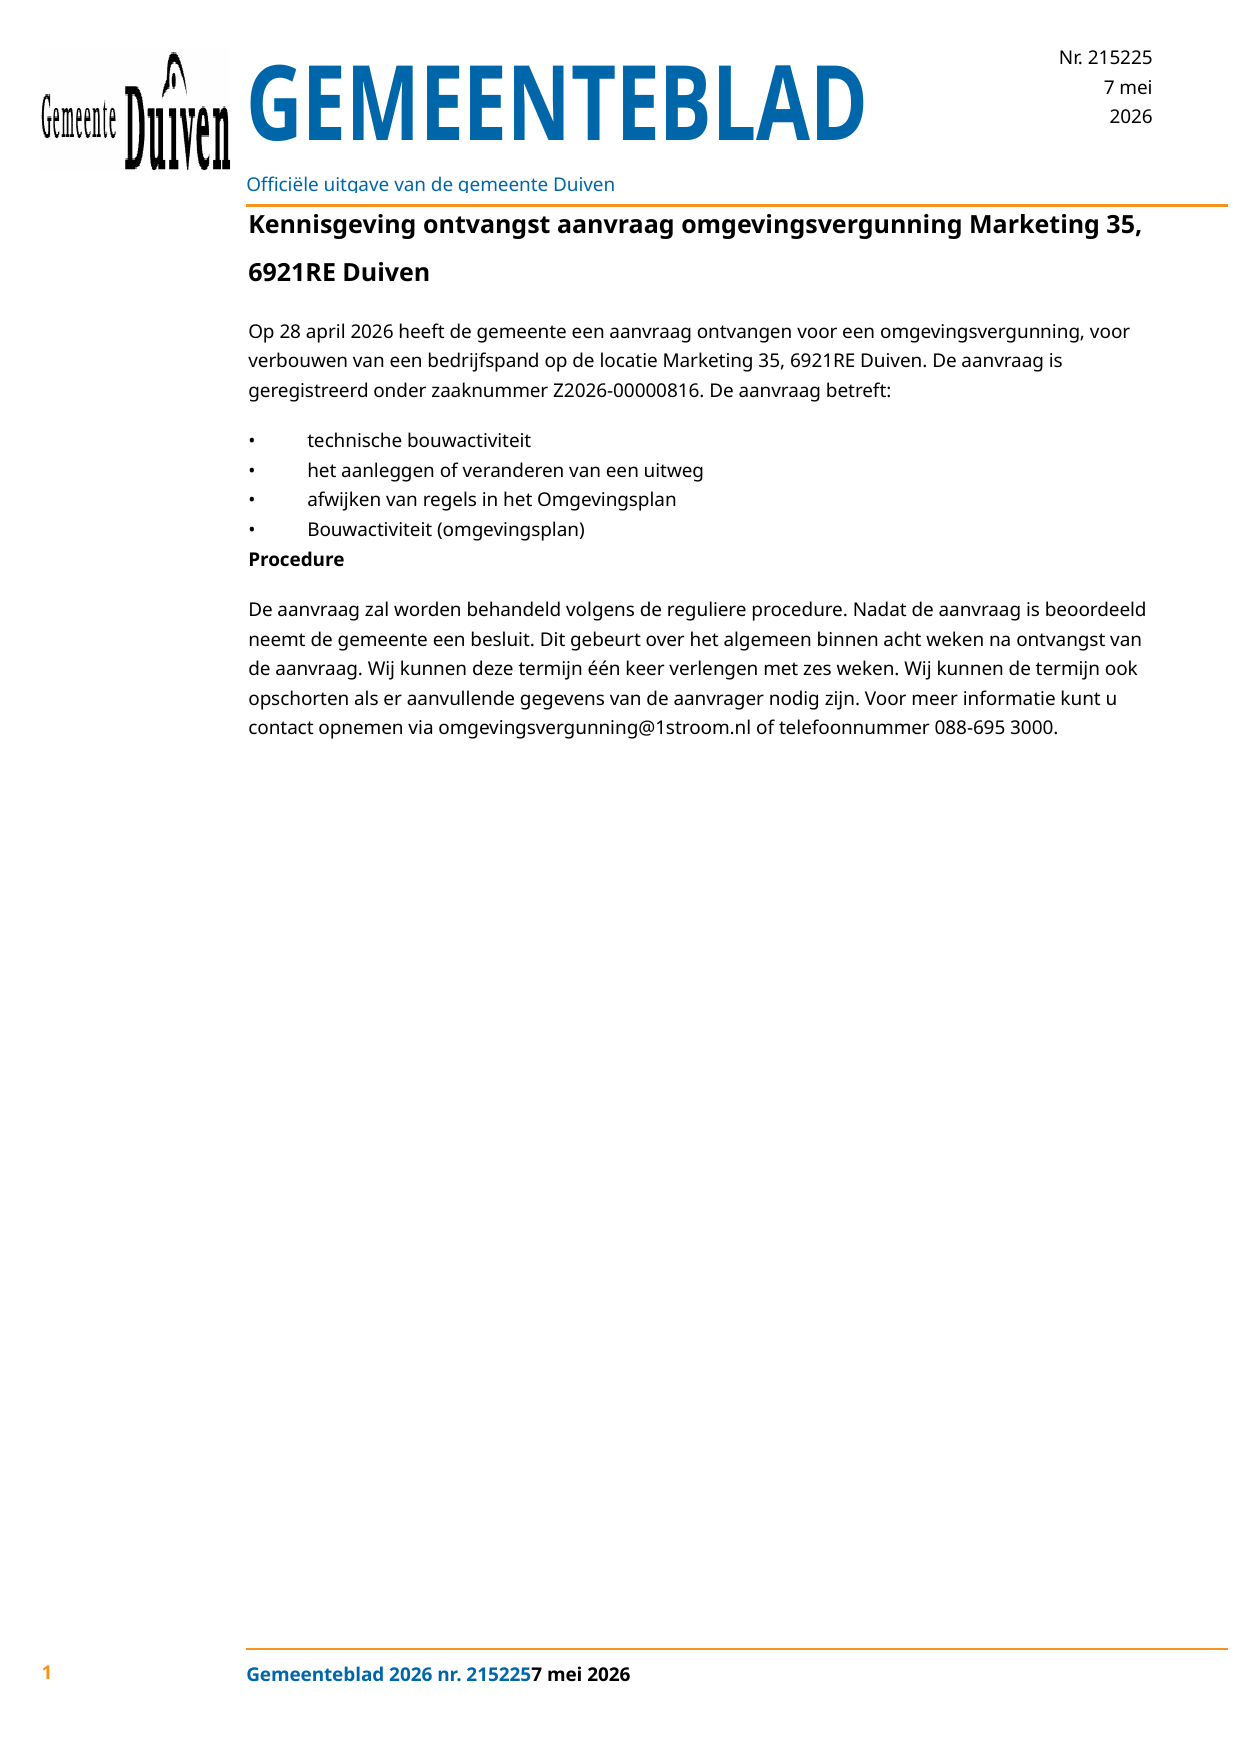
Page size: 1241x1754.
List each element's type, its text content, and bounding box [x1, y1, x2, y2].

text Procedure [248, 546, 1152, 572]
list het aanleggen of veranderen van een uitweg [248, 457, 1152, 483]
list afwijken van regels in het Omgevingsplan [248, 487, 1152, 512]
list Bouwactiviteit (omgevingsplan) [248, 516, 1152, 542]
text Op 28 april 2026 heeft de gemeente een aanvraag ontvangen voor een omgevingsvergunning, voor verbouwen van een bedrijfspand op de locatie Marketing 35, 6921RE Duiven. De aanvraag is geregistreerd onder zaaknummer Z2026-00000816. De aanvraag betreft: [248, 318, 1152, 403]
picture [41, 47, 231, 172]
text Kennisgeving ontvangst aanvraag omgevingsvergunning Marketing 35, 6921RE Duiven [248, 207, 1152, 288]
text De aanvraag zal worden behandeld volgens de reguliere procedure. Nadat de aanvraag is beoordeeld neemt de gemeente een besluit. Dit gebeurt over het algemeen binnen acht weken na ontvangst van de aanvraag. Wij kunnen deze termijn één keer verlengen met zes weken. Wij kunnen de termijn ook opschorten als er aanvullende gegevens van de aanvrager nodig zijn. Voor meer informatie kunt u contact opnemen via omgevingsvergunning@1stroom.nl of telefoonnummer 088-695 3000. [248, 596, 1152, 740]
list technische bouwactiviteit [248, 427, 1152, 453]
